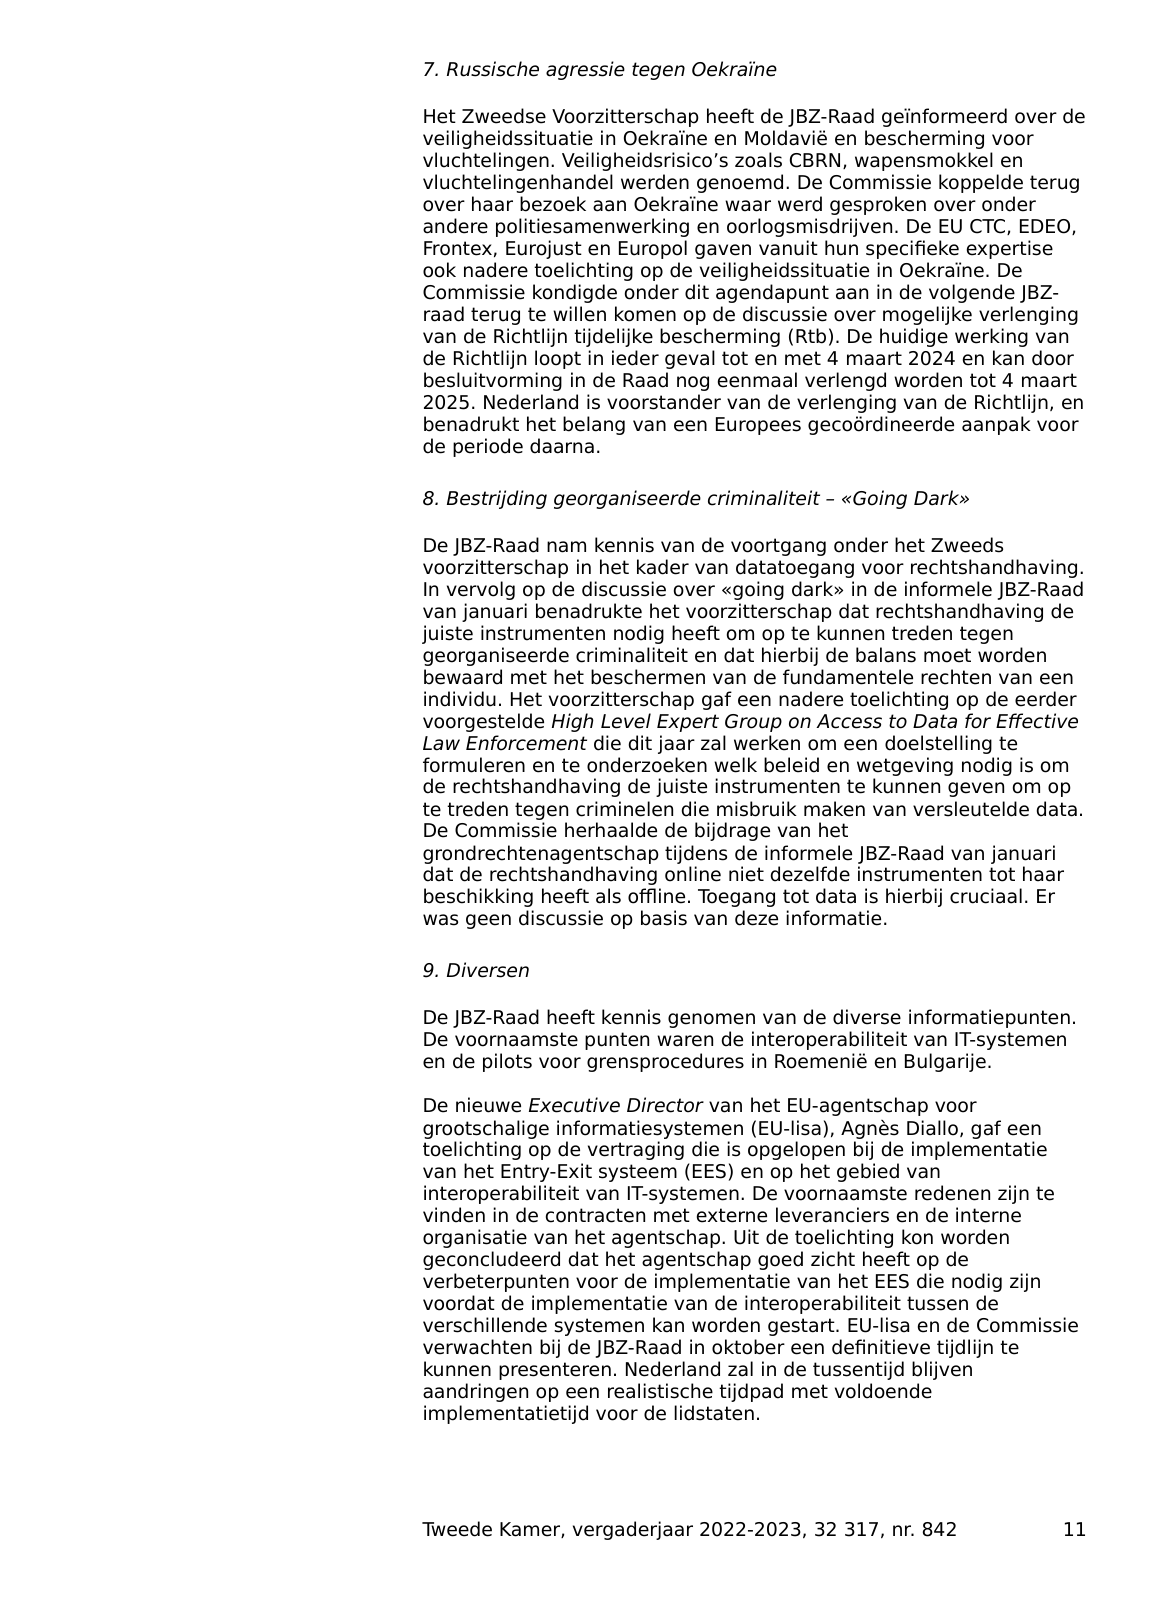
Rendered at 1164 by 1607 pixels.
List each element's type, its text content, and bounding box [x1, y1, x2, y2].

subtitle 8. Bestrijding georganiseerde criminaliteit – «Going Dark» [422, 488, 1087, 510]
text De nieuwe Executive Director van het EU-agentschap voor grootschalige informatiesystemen (EU-lisa), Agnès Diallo, gaf een toelichting op de vertraging die is opgelopen bij de implementatie van het Entry-Exit systeem (EES) en op het gebied van interoperabiliteit van IT-systemen. De voornaamste redenen zijn te vinden in de contracten met externe leveranciers en de interne organisatie van het agentschap. Uit de toelichting kon worden geconcludeerd dat het agentschap goed zicht heeft op de verbeterpunten voor de implementatie van het EES die nodig zijn voordat de implementatie van de interoperabiliteit tussen de verschillende systemen kan worden gestart. EU-lisa en de Commissie verwachten bij de JBZ-Raad in oktober een definitieve tijdlijn te kunnen presenteren. Nederland zal in de tussentijd blijven aandringen op een realistische tijdpad met voldoende implementatietijd voor de lidstaten. [422, 1095, 1087, 1425]
text De JBZ-Raad nam kennis van de voortgang onder het Zweeds voorzitterschap in het kader van datatoegang voor rechtshandhaving. In vervolg op de discussie over «going dark» in de informele JBZ-Raad van januari benadrukte het voorzitterschap dat rechtshandhaving de juiste instrumenten nodig heeft om op te kunnen treden tegen georganiseerde criminaliteit en dat hierbij de balans moet worden bewaard met het beschermen van de fundamentele rechten van een individu. Het voorzitterschap gaf een nadere toelichting op de eerder voorgestelde High Level Expert Group on Access to Data for Effective Law Enforcement die dit jaar zal werken om een doelstelling te formuleren en te onderzoeken welk beleid en wetgeving nodig is om de rechtshandhaving de juiste instrumenten te kunnen geven om op te treden tegen criminelen die misbruik maken van versleutelde data. De Commissie herhaalde de bijdrage van het grondrechtenagentschap tijdens de informele JBZ-Raad van januari dat de rechtshandhaving online niet dezelfde instrumenten tot haar beschikking heeft als offline. Toegang tot data is hierbij cruciaal. Er was geen discussie op basis van deze informatie. [422, 535, 1087, 930]
text De JBZ-Raad heeft kennis genomen van de diverse informatiepunten. De voornaamste punten waren de interoperabiliteit van IT-systemen en de pilots voor grensprocedures in Roemenië en Bulgarije. [422, 1007, 1087, 1073]
text Het Zweedse Voorzitterschap heeft de JBZ-Raad geïnformeerd over de veiligheidssituatie in Oekraïne en Moldavië en bescherming voor vluchtelingen. Veiligheidsrisico’s zoals CBRN, wapensmokkel en vluchtelingenhandel werden genoemd. De Commissie koppelde terug over haar bezoek aan Oekraïne waar werd gesproken over onder andere politiesamenwerking en oorlogsmisdrijven. De EU CTC, EDEO, Frontex, Eurojust en Europol gaven vanuit hun specifieke expertise ook nadere toelichting op de veiligheidssituatie in Oekraïne. De Commissie kondigde onder dit agendapunt aan in de volgende JBZ-raad terug te willen komen op de discussie over mogelijke verlenging van de Richtlijn tijdelijke bescherming (Rtb). De huidige werking van de Richtlijn loopt in ieder geval tot en met 4 maart 2024 en kan door besluitvorming in de Raad nog eenmaal verlengd worden tot 4 maart 2025. Nederland is voorstander van de verlenging van de Richtlijn, en benadrukt het belang van een Europees gecoördineerde aanpak voor de periode daarna. [422, 106, 1087, 458]
subtitle 7. Russische agressie tegen Oekraïne [422, 59, 1087, 81]
subtitle 9. Diversen [422, 960, 1087, 982]
